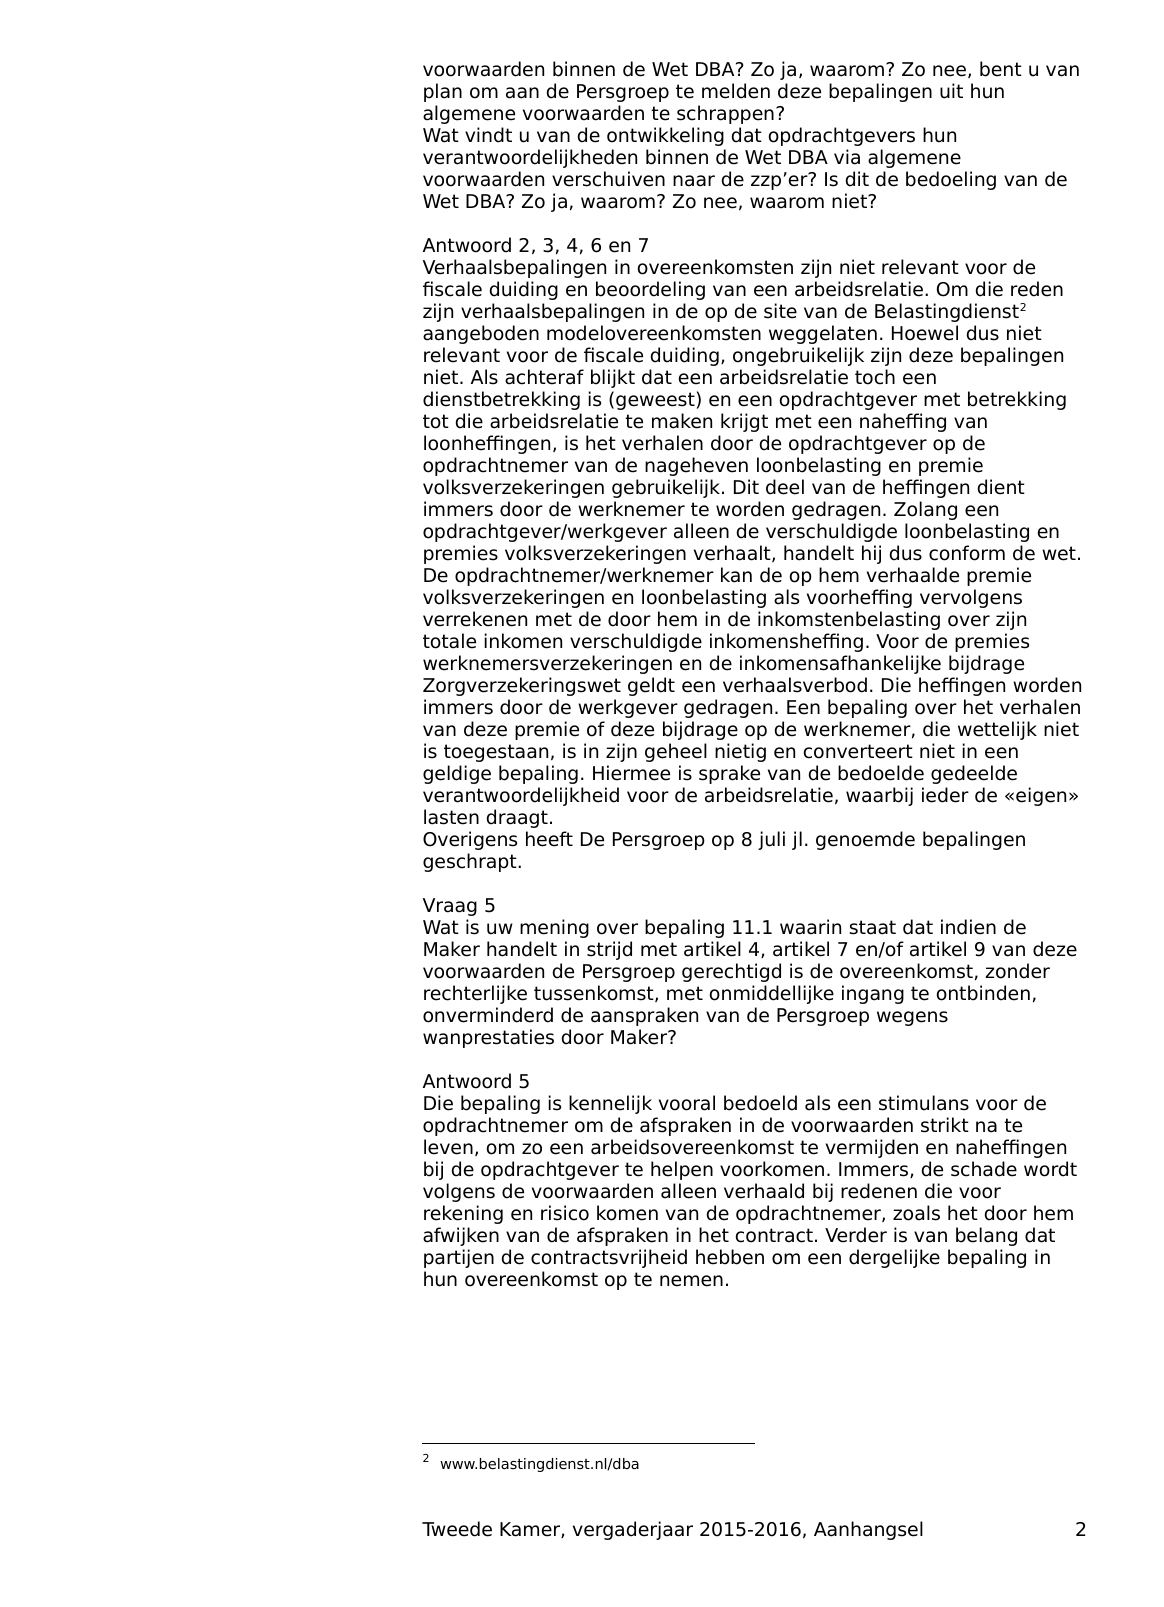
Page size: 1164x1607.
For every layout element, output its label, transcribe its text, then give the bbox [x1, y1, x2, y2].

text Antwoord 5 [422, 1071, 1087, 1093]
text voorwaarden binnen de Wet DBA? Zo ja, waarom? Zo nee, bent u van plan om aan de Persgroep te melden deze bepalingen uit hun algemene voorwaarden te schrappen? [422, 59, 1087, 125]
text Wat vindt u van de ontwikkeling dat opdrachtgevers hun verantwoordelijkheden binnen de Wet DBA via algemene voorwaarden verschuiven naar de zzp’er? Is dit de bedoeling van de Wet DBA? Zo ja, waarom? Zo nee, waarom niet? [422, 125, 1087, 213]
text Die bepaling is kennelijk vooral bedoeld als een stimulans voor de opdrachtnemer om de afspraken in de voorwaarden strikt na te leven, om zo een arbeidsovereenkomst te vermijden en naheffingen bij de opdrachtgever te helpen voorkomen. Immers, de schade wordt volgens de voorwaarden alleen verhaald bij redenen die voor rekening en risico komen van de opdrachtnemer, zoals het door hem afwijken van de afspraken in het contract. Verder is van belang dat partijen de contractsvrijheid hebben om een dergelijke bepaling in hun overeenkomst op te nemen. [422, 1093, 1087, 1291]
text www.belastingdienst.nl/dba [422, 1452, 1087, 1474]
text Vraag 5 [422, 895, 1087, 917]
text Overigens heeft De Persgroep op 8 juli jl. genoemde bepalingen geschrapt. [422, 828, 1087, 872]
text Antwoord 2, 3, 4, 6 en 7 [422, 235, 1087, 257]
text Wat is uw mening over bepaling 11.1 waarin staat dat indien de Maker handelt in strijd met artikel 4, artikel 7 en/of artikel 9 van deze voorwaarden de Persgroep gerechtigd is de overeenkomst, zonder rechterlijke tussenkomst, met onmiddellijke ingang te ontbinden, onverminderd de aanspraken van de Persgroep wegens wanprestaties door Maker? [422, 917, 1087, 1048]
text Verhaalsbepalingen in overeenkomsten zijn niet relevant voor de fiscale duiding en beoordeling van een arbeidsrelatie. Om die reden zijn verhaalsbepalingen in de op de site van de Belastingdienst aangeboden modelovereenkomsten weggelaten. Hoewel dus niet relevant voor de fiscale duiding, ongebruikelijk zijn deze bepalingen niet. Als achteraf blijkt dat een arbeidsrelatie toch een dienstbetrekking is (geweest) en een opdrachtgever met betrekking tot die arbeidsrelatie te maken krijgt met een naheffing van loonheffingen, is het verhalen door de opdrachtgever op de opdrachtnemer van de nageheven loonbelasting en premie volksverzekeringen gebruikelijk. Dit deel van de heffingen dient immers door de werknemer te worden gedragen. Zolang een opdrachtgever/werkgever alleen de verschuldigde loonbelasting en premies volksverzekeringen verhaalt, handelt hij dus conform de wet. De opdrachtnemer/werknemer kan de op hem verhaalde premie volksverzekeringen en loonbelasting als voorheffing vervolgens verrekenen met de door hem in de inkomstenbelasting over zijn totale inkomen verschuldigde inkomensheffing. Voor de premies werknemersverzekeringen en de inkomensafhankelijke bijdrage Zorgverzekeringswet geldt een verhaalsverbod. Die heffingen worden immers door de werkgever gedragen. Een bepaling over het verhalen van deze premie of deze bijdrage op de werknemer, die wettelijk niet is toegestaan, is in zijn geheel nietig en converteert niet in een geldige bepaling. Hiermee is sprake van de bedoelde gedeelde verantwoordelijkheid voor de arbeidsrelatie, waarbij ieder de «eigen» lasten draagt. [422, 257, 1087, 828]
